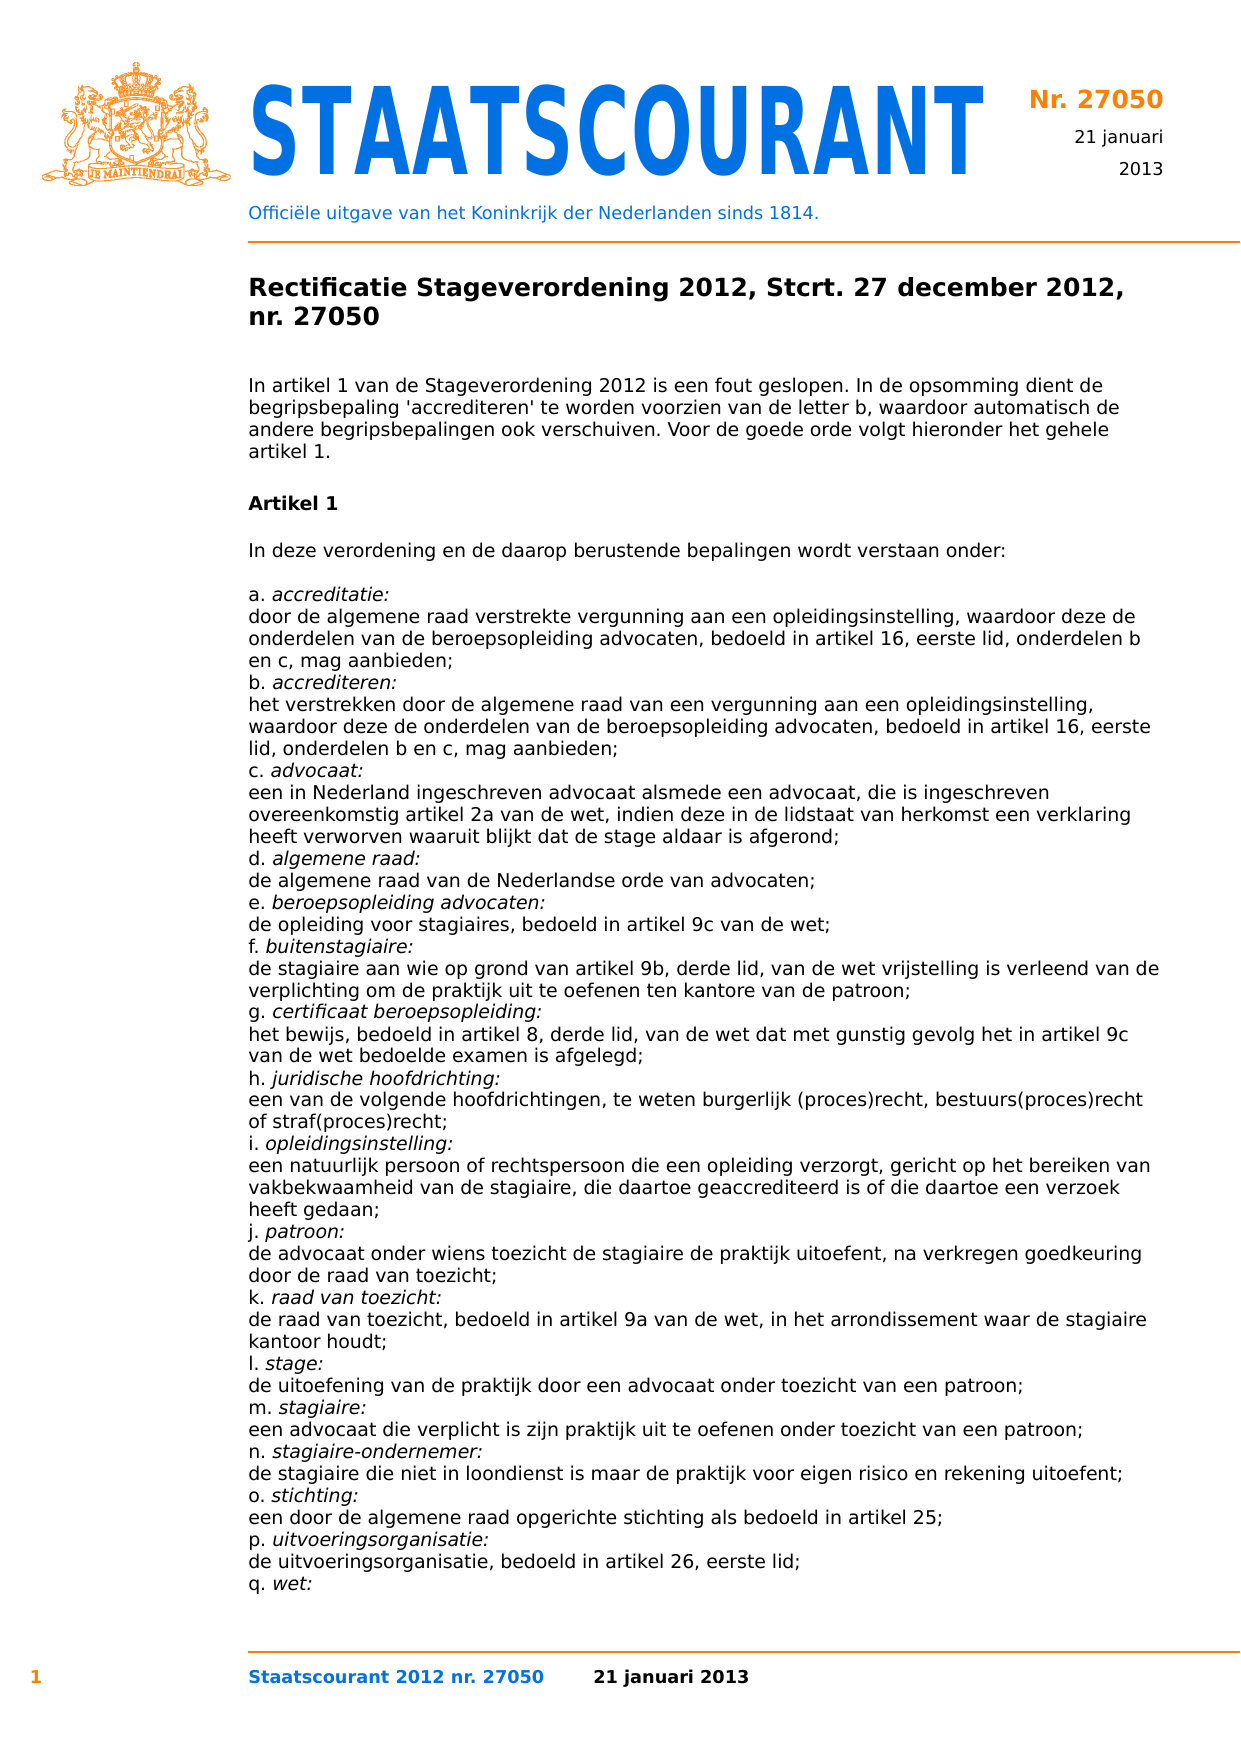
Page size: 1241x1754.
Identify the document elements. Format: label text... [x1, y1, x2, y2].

text door de algemene raad verstrekte vergunning aan een opleidingsinstelling, waardoor deze de onderdelen van de beroepsopleiding advocaten, bedoeld in artikel 16, eerste lid, onderdelen b en c, mag aanbieden; [248, 606, 1163, 672]
text m. stagiaire: [248, 1397, 1163, 1419]
text i. opleidingsinstelling: [248, 1133, 1163, 1155]
picture [41, 62, 231, 186]
text q. wet: [248, 1573, 1163, 1595]
table_cell 2013 [998, 153, 1240, 203]
text k. raad van toezicht: [248, 1287, 1163, 1309]
subtitle Rectificatie Stageverordening 2012, Stcrt. 27 december 2012, nr. 27050 [248, 273, 1163, 331]
table_cell Officiële uitgave van het Koninkrijk der Nederlanden sinds 1814. [248, 203, 1240, 241]
text een advocaat die verplicht is zijn praktijk uit te oefenen onder toezicht van een patroon; [248, 1419, 1163, 1441]
text g. certificaat beroepsopleiding: [248, 1001, 1163, 1023]
table_header [25, 62, 248, 241]
text b. accrediteren: [248, 672, 1163, 694]
text In deze verordening en de daarop berustende bepalingen wordt verstaan onder: [248, 540, 1163, 562]
text een in Nederland ingeschreven advocaat alsmede een advocaat, die is ingeschreven overeenkomstig artikel 2a van de wet, indien deze in de lidstaat van herkomst een verklaring heeft verworven waaruit blijkt dat de stage aldaar is afgerond; [248, 782, 1163, 848]
text e. beroepsopleiding advocaten: [248, 892, 1163, 913]
text d. algemene raad: [248, 848, 1163, 869]
text de uitvoeringsorganisatie, bedoeld in artikel 26, eerste lid; [248, 1551, 1163, 1573]
text de stagiaire die niet in loondienst is maar de praktijk voor eigen risico en rekening uitoefent; [248, 1463, 1163, 1485]
text een natuurlijk persoon of rechtspersoon die een opleiding verzorgt, gericht op het bereiken van vakbekwaamheid van de stagiaire, die daartoe geaccrediteerd is of die daartoe een verzoek heeft gedaan; [248, 1155, 1163, 1221]
subtitle Artikel 1 [248, 493, 1163, 515]
text j. patroon: [248, 1221, 1163, 1243]
text de advocaat onder wiens toezicht de stagiaire de praktijk uitoefent, na verkregen goedkeuring door de raad van toezicht; [248, 1243, 1163, 1287]
table_cell 21 januari [998, 121, 1240, 153]
text f. buitenstagiaire: [248, 936, 1163, 957]
text n. stagiaire-ondernemer: [248, 1441, 1163, 1463]
text a. accreditatie: [248, 584, 1163, 606]
text o. stichting: [248, 1485, 1163, 1507]
text het bewijs, bedoeld in artikel 8, derde lid, van de wet dat met gunstig gevolg het in artikel 9c van de wet bedoelde examen is afgelegd; [248, 1023, 1163, 1067]
text de uitoefening van de praktijk door een advocaat onder toezicht van een patroon; [248, 1375, 1163, 1397]
text de algemene raad van de Nederlandse orde van advocaten; [248, 869, 1163, 892]
text een van de volgende hoofdrichtingen, te weten burgerlijk (proces)recht, bestuurs(proces)recht of straf(proces)recht; [248, 1089, 1163, 1133]
text p. uitvoeringsorganisatie: [248, 1529, 1163, 1551]
text de opleiding voor stagiaires, bedoeld in artikel 9c van de wet; [248, 913, 1163, 936]
table_header Nr. 27050 [998, 62, 1240, 121]
text het verstrekken door de algemene raad van een vergunning aan een opleidingsinstelling, waardoor deze de onderdelen van de beroepsopleiding advocaten, bedoeld in artikel 16, eerste lid, onderdelen b en c, mag aanbieden; [248, 694, 1163, 760]
text de stagiaire aan wie op grond van artikel 9b, derde lid, van de wet vrijstelling is verleend van de verplichting om de praktijk uit te oefenen ten kantore van de patroon; [248, 957, 1163, 1001]
text een door de algemene raad opgerichte stichting als bedoeld in artikel 25; [248, 1507, 1163, 1529]
text h. juridische hoofdrichting: [248, 1067, 1163, 1089]
text c. advocaat: [248, 760, 1163, 782]
text de raad van toezicht, bedoeld in artikel 9a van de wet, in het arrondissement waar de stagiaire kantoor houdt; [248, 1309, 1163, 1353]
table_header STAATSCOURANT [248, 62, 998, 203]
text In artikel 1 van de Stageverordening 2012 is een fout geslopen. In de opsomming dient de begripsbepaling 'accrediteren' te worden voorzien van de letter b, waardoor automatisch de andere begripsbepalingen ook verschuiven. Voor de goede orde volgt hieronder het gehele artikel 1. [248, 375, 1163, 463]
text l. stage: [248, 1353, 1163, 1375]
